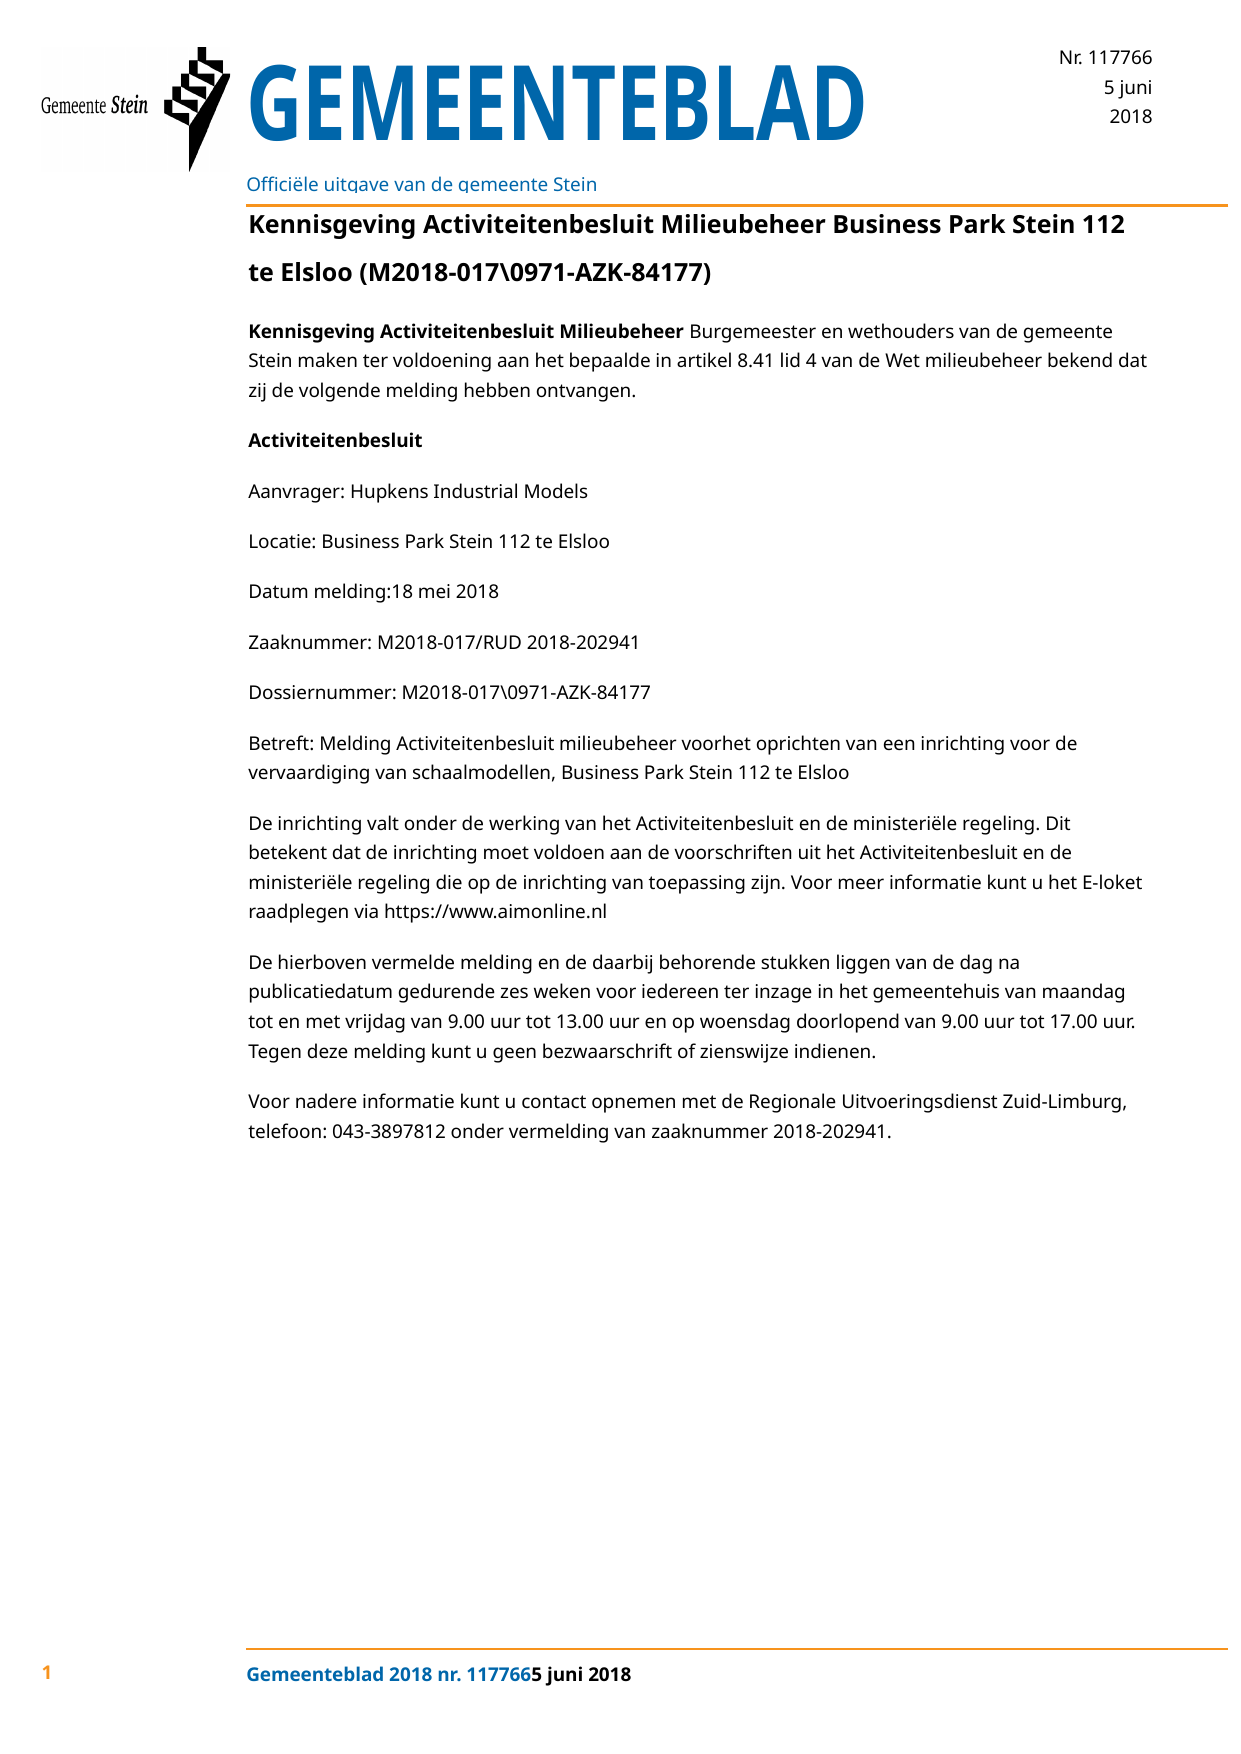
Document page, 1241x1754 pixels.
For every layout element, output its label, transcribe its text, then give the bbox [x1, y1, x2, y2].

text Voor nadere informatie kunt u contact opnemen met de Regionale Uitvoeringsdienst Zuid-Limburg, telefoon: 043-3897812 onder vermelding van zaaknummer 2018-202941. [248, 1088, 1152, 1144]
text Datum melding:18 mei 2018 [248, 579, 1152, 604]
text Activiteitenbesluit [248, 427, 1152, 453]
text Kennisgeving Activiteitenbesluit Milieubeheer Business Park Stein 112 te Elsloo (M2018-017\0971-AZK-84177) [248, 207, 1152, 288]
text De inrichting valt onder de werking van het Activiteitenbesluit en de ministeriële regeling. Dit betekent dat de inrichting moet voldoen aan de voorschriften uit het Activiteitenbesluit en de ministeriële regeling die op de inrichting van toepassing zijn. Voor meer informatie kunt u het E-loket raadplegen via https://www.aimonline.nl [248, 810, 1152, 924]
text Betreft: Melding Activiteitenbesluit milieubeheer voorhet oprichten van een inrichting voor de vervaardiging van schaalmodellen, Business Park Stein 112 te Elsloo [248, 730, 1152, 785]
text Zaaknummer: M2018-017/RUD 2018-202941 [248, 629, 1152, 655]
text De hierboven vermelde melding en de daarbij behorende stukken liggen van de dag na publicatiedatum gedurende zes weken voor iedereen ter inzage in het gemeentehuis van maandag tot en met vrijdag van 9.00 uur tot 13.00 uur en op woensdag doorlopend van 9.00 uur tot 17.00 uur. Tegen deze melding kunt u geen bezwaarschrift of zienswijze indienen. [248, 949, 1152, 1064]
text Locatie: Business Park Stein 112 te Elsloo [248, 528, 1152, 554]
text Dossiernummer: M2018-017\0971-AZK-84177 [248, 679, 1152, 705]
text Aanvrager: Hupkens Industrial Models [248, 478, 1152, 504]
text Kennisgeving Activiteitenbesluit Milieubeheer Burgemeester en wethouders van de gemeente Stein maken ter voldoening aan het bepaalde in artikel 8.41 lid 4 van de Wet milieubeheer bekend dat zij de volgende melding hebben ontvangen. [248, 318, 1152, 403]
picture [41, 47, 231, 172]
